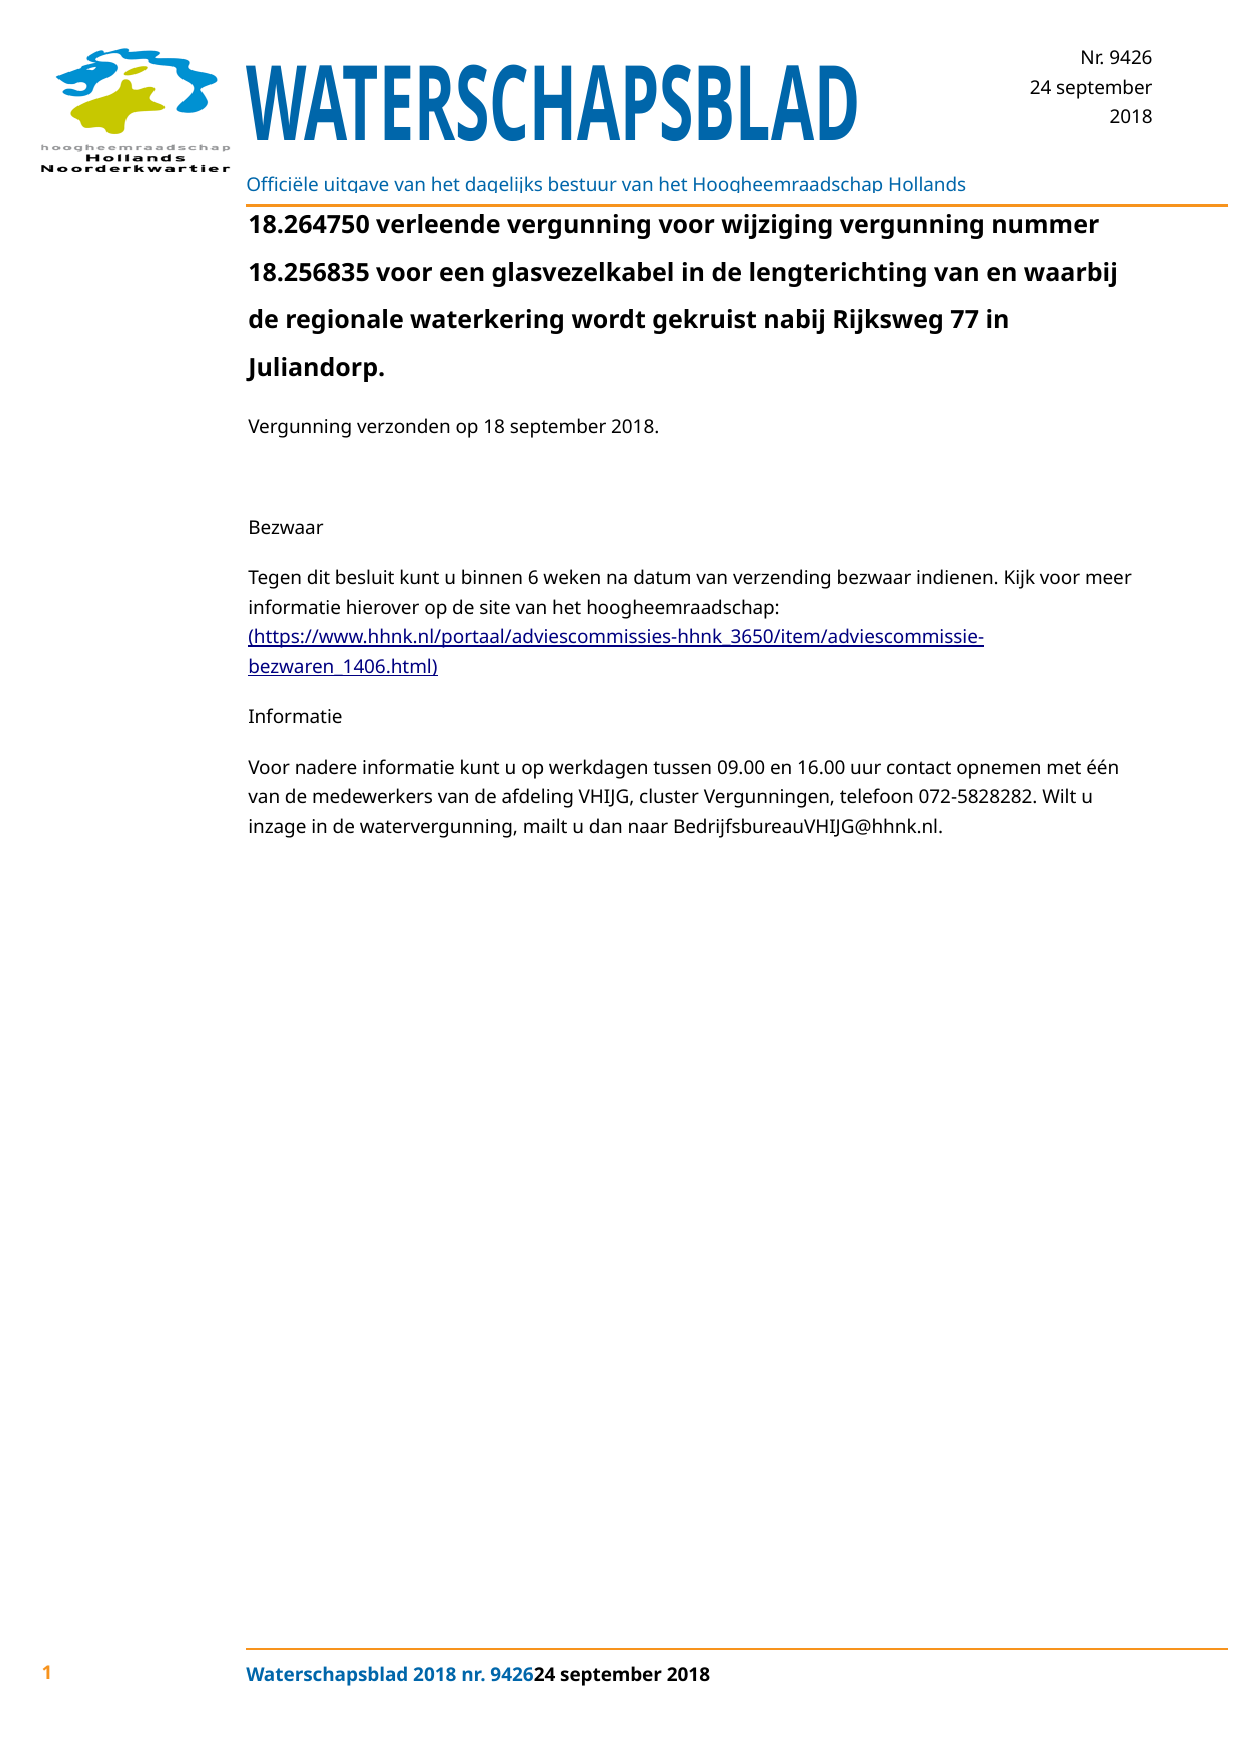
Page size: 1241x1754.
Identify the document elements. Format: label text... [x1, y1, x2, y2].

text Vergunning verzonden op 18 september 2018. [248, 413, 1152, 439]
text Bezwaar [248, 514, 1152, 540]
text Voor nadere informatie kunt u op werkdagen tussen 09.00 en 16.00 uur contact opnemen met één van de medewerkers van de afdeling VHIJG, cluster Vergunningen, telefoon 072-5828282. Wilt u inzage in de watervergunning, mailt u dan naar BedrijfsbureauVHIJG@hhnk.nl. [248, 754, 1152, 839]
text Tegen dit besluit kunt u binnen 6 weken na datum van verzending bezwaar indienen. Kijk voor meer informatie hierover op de site van het hoogheemraadschap: (https://www.hhnk.nl/portaal/adviescommissies-hhnk_3650/item/adviescommissie-bezwaren_1406.html) [248, 564, 1152, 679]
text Informatie [248, 703, 1152, 729]
text 18.264750 verleende vergunning voor wijziging vergunning nummer 18.256835 voor een glasvezelkabel in de lengterichting van en waarbij de regionale waterkering wordt gekruist nabij Rijksweg 77 in Juliandorp. [248, 207, 1152, 384]
picture [41, 47, 231, 172]
